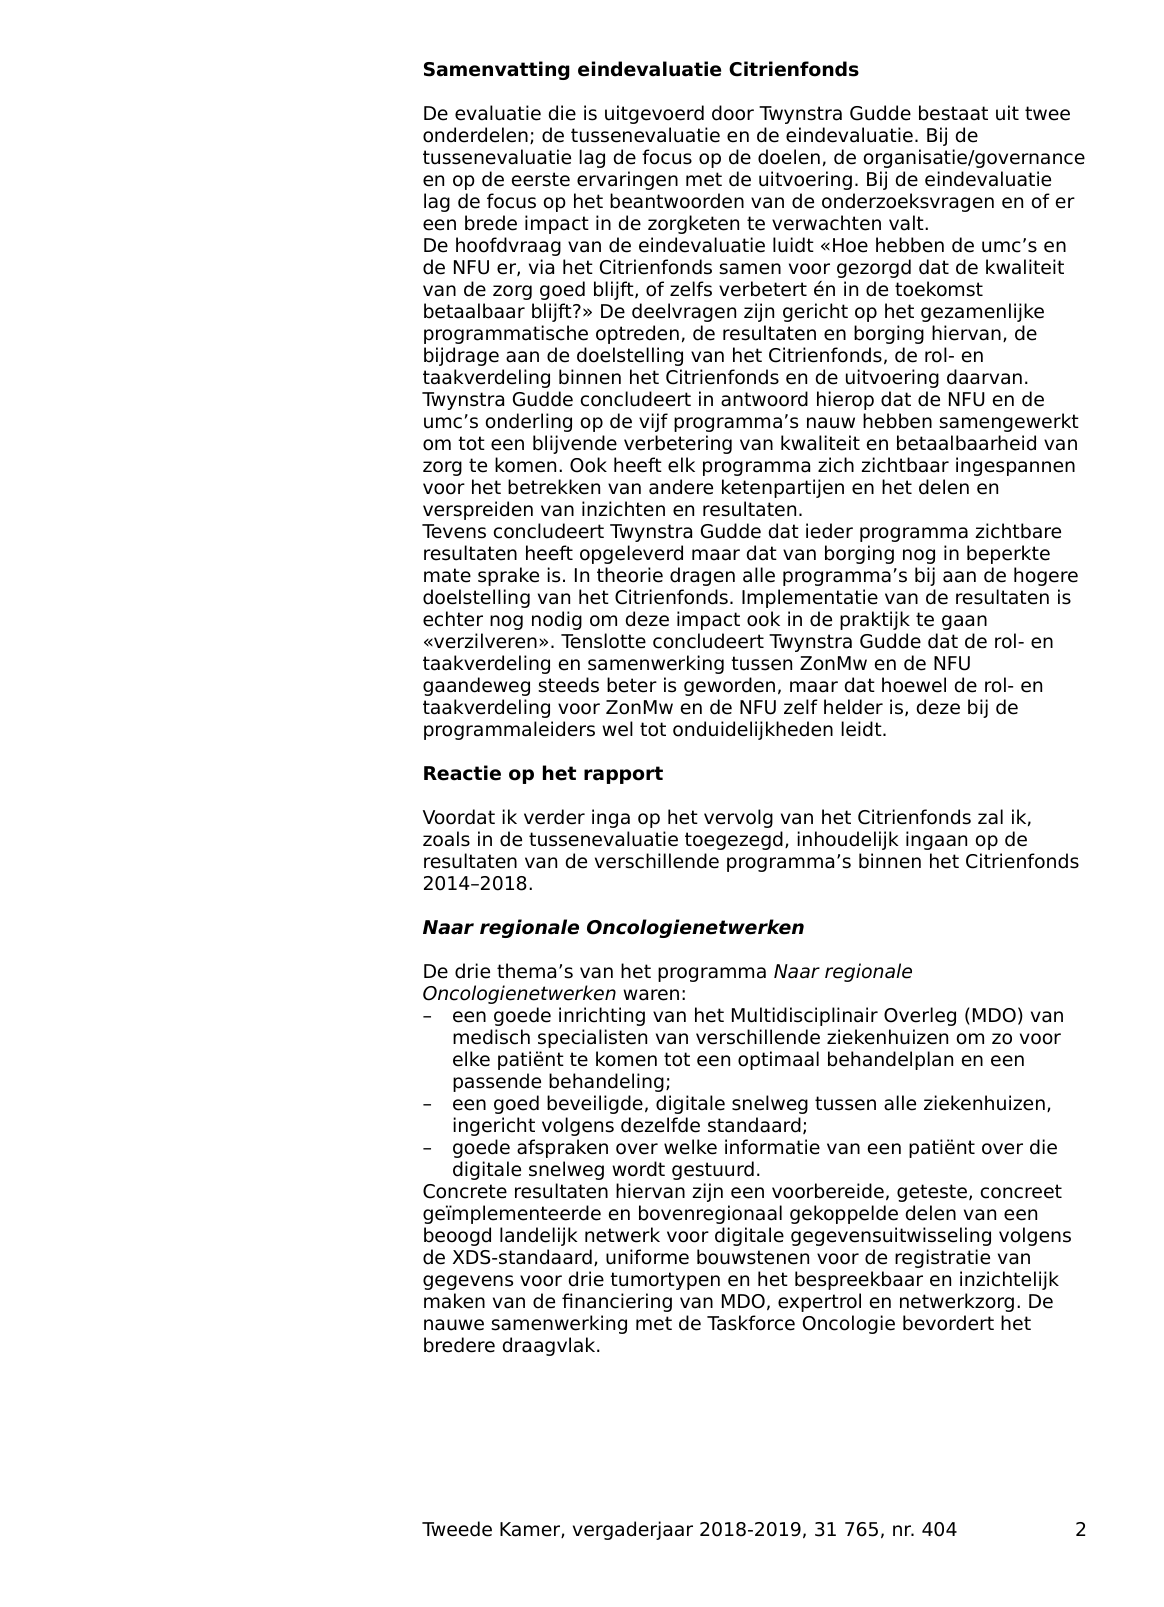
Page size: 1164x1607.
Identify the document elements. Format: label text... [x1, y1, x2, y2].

subtitle Reactie op het rapport [422, 763, 1087, 785]
text – een goede inrichting van het Multidisciplinair Overleg (MDO) van medisch specialisten van verschillende ziekenhuizen om zo voor elke patiënt te komen tot een optimaal behandelplan en een passende behandeling; [422, 1005, 1087, 1093]
text De hoofdvraag van de eindevaluatie luidt «Hoe hebben de umc’s en de NFU er, via het Citrienfonds samen voor gezorgd dat de kwaliteit van de zorg goed blijft, of zelfs verbetert én in de toekomst betaalbaar blijft?» De deelvragen zijn gericht op het gezamenlijke programmatische optreden, de resultaten en borging hiervan, de bijdrage aan de doelstelling van het Citrienfonds, de rol- en taakverdeling binnen het Citrienfonds en de uitvoering daarvan. [422, 235, 1087, 389]
text Voordat ik verder inga op het vervolg van het Citrienfonds zal ik, zoals in de tussenevaluatie toegezegd, inhoudelijk ingaan op de resultaten van de verschillende programma’s binnen het Citrienfonds 2014–2018. [422, 807, 1087, 895]
text – goede afspraken over welke informatie van een patiënt over die digitale snelweg wordt gestuurd. [422, 1137, 1087, 1181]
text Twynstra Gudde concludeert in antwoord hierop dat de NFU en de umc’s onderling op de vijf programma’s nauw hebben samengewerkt om tot een blijvende verbetering van kwaliteit en betaalbaarheid van zorg te komen. Ook heeft elk programma zich zichtbaar ingespannen voor het betrekken van andere ketenpartijen en het delen en verspreiden van inzichten en resultaten. [422, 389, 1087, 521]
subtitle Samenvatting eindevaluatie Citrienfonds [422, 59, 1087, 81]
text Tevens concludeert Twynstra Gudde dat ieder programma zichtbare resultaten heeft opgeleverd maar dat van borging nog in beperkte mate sprake is. In theorie dragen alle programma’s bij aan de hogere doelstelling van het Citrienfonds. Implementatie van de resultaten is echter nog nodig om deze impact ook in de praktijk te gaan «verzilveren». Tenslotte concludeert Twynstra Gudde dat de rol- en taakverdeling en samenwerking tussen ZonMw en de NFU gaandeweg steeds beter is geworden, maar dat hoewel de rol- en taakverdeling voor ZonMw en de NFU zelf helder is, deze bij de programmaleiders wel tot onduidelijkheden leidt. [422, 521, 1087, 741]
text Concrete resultaten hiervan zijn een voorbereide, geteste, concreet geïmplementeerde en bovenregionaal gekoppelde delen van een beoogd landelijk netwerk voor digitale gegevensuitwisseling volgens de XDS-standaard, uniforme bouwstenen voor de registratie van gegevens voor drie tumortypen en het bespreekbaar en inzichtelijk maken van de financiering van MDO, expertrol en netwerkzorg. De nauwe samenwerking met de Taskforce Oncologie bevordert het bredere draagvlak. [422, 1181, 1087, 1357]
text De drie thema’s van het programma Naar regionale Oncologienetwerken waren: [422, 961, 1087, 1005]
text De evaluatie die is uitgevoerd door Twynstra Gudde bestaat uit twee onderdelen; de tussenevaluatie en de eindevaluatie. Bij de tussenevaluatie lag de focus op de doelen, de organisatie/governance en op de eerste ervaringen met de uitvoering. Bij de eindevaluatie lag de focus op het beantwoorden van de onderzoeksvragen en of er een brede impact in de zorgketen te verwachten valt. [422, 103, 1087, 235]
subtitle Naar regionale Oncologienetwerken [422, 917, 1087, 939]
text – een goed beveiligde, digitale snelweg tussen alle ziekenhuizen, ingericht volgens dezelfde standaard; [422, 1093, 1087, 1137]
